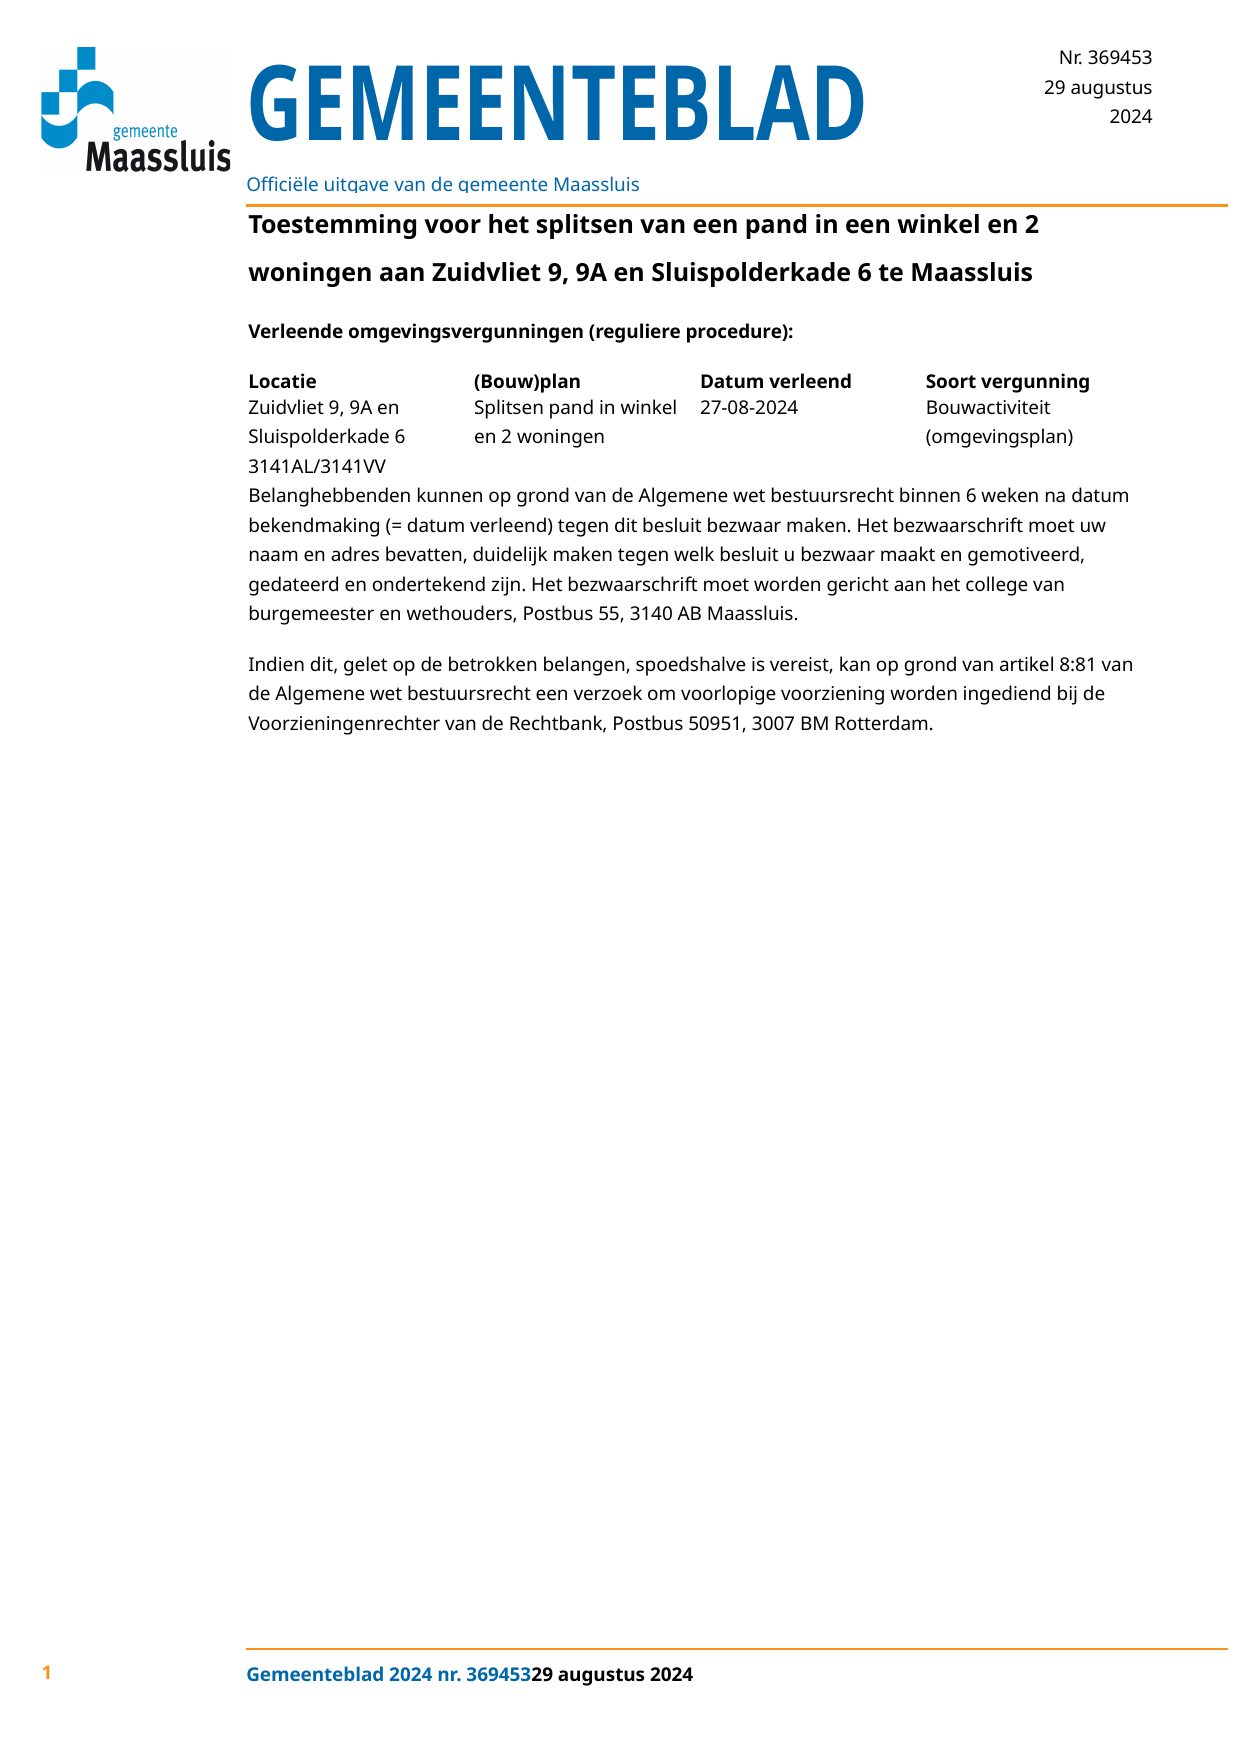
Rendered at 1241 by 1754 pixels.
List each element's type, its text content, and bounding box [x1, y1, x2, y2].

text Toestemming voor het splitsen van een pand in een winkel en 2 woningen aan Zuidvliet 9, 9A en Sluispolderkade 6 te Maassluis [248, 207, 1152, 288]
table_header Soort vergunning [926, 369, 1152, 394]
picture [41, 47, 77, 92]
text Verleende omgevingsvergunningen (reguliere procedure): [248, 318, 1152, 344]
table_cell Splitsen pand in winkel en 2 woningen [474, 394, 700, 479]
text Indien dit, gelet op de betrokken belangen, spoedshalve is vereist, kan op grond van artikel 8:81 van de Algemene wet bestuursrecht een verzoek om voorlopige voorziening worden ingediend bij de Voorzieningenrechter van de Rechtbank, Postbus 50951, 3007 BM Rotterdam. [248, 651, 1152, 736]
table_header (Bouw)plan [474, 369, 700, 394]
picture [41, 47, 231, 172]
table_cell 27-08-2024 [700, 394, 926, 479]
table_cell Zuidvliet 9, 9A en Sluispolderkade 6 3141AL/3141VV [248, 394, 474, 479]
table_header Locatie [248, 369, 474, 394]
table_cell Bouwactiviteit (omgevingsplan) [926, 394, 1152, 479]
table_header Datum verleend [700, 369, 926, 394]
text Belanghebbenden kunnen op grond van de Algemene wet bestuursrecht binnen 6 weken na datum bekendmaking (= datum verleend) tegen dit besluit bezwaar maken. Het bezwaarschrift moet uw naam en adres bevatten, duidelijk maken tegen welk besluit u bezwaar maakt en gemotiveerd, gedateerd en ondertekend zijn. Het bezwaarschrift moet worden gericht aan het college van burgemeester en wethouders, Postbus 55, 3140 AB Maassluis. [248, 482, 1152, 626]
